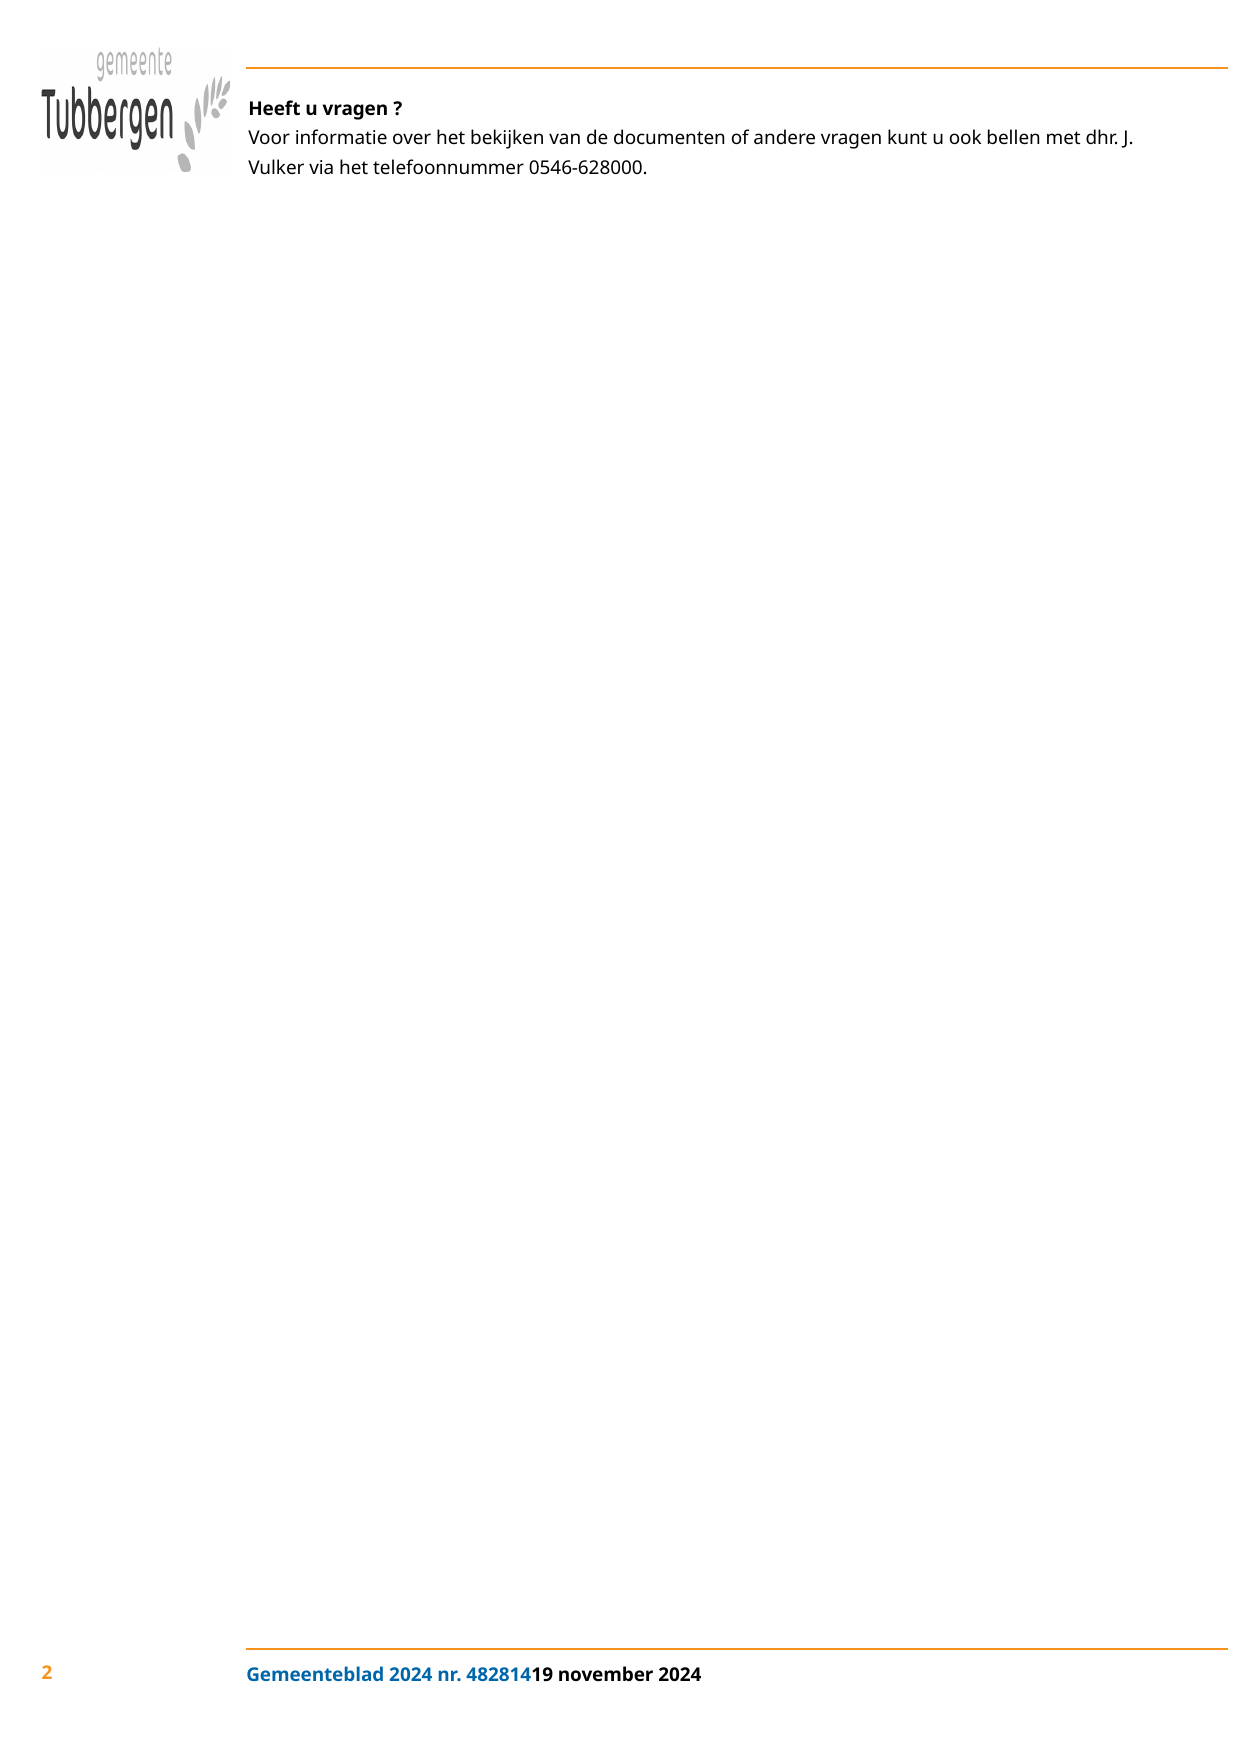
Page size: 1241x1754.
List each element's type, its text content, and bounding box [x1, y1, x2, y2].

text Voor informatie over het bekijken van de documenten of andere vragen kunt u ook bellen met dhr. J. Vulker via het telefoonnummer 0546-628000. [248, 124, 1152, 180]
picture [41, 47, 231, 172]
text Heeft u vragen ? [248, 95, 1152, 121]
